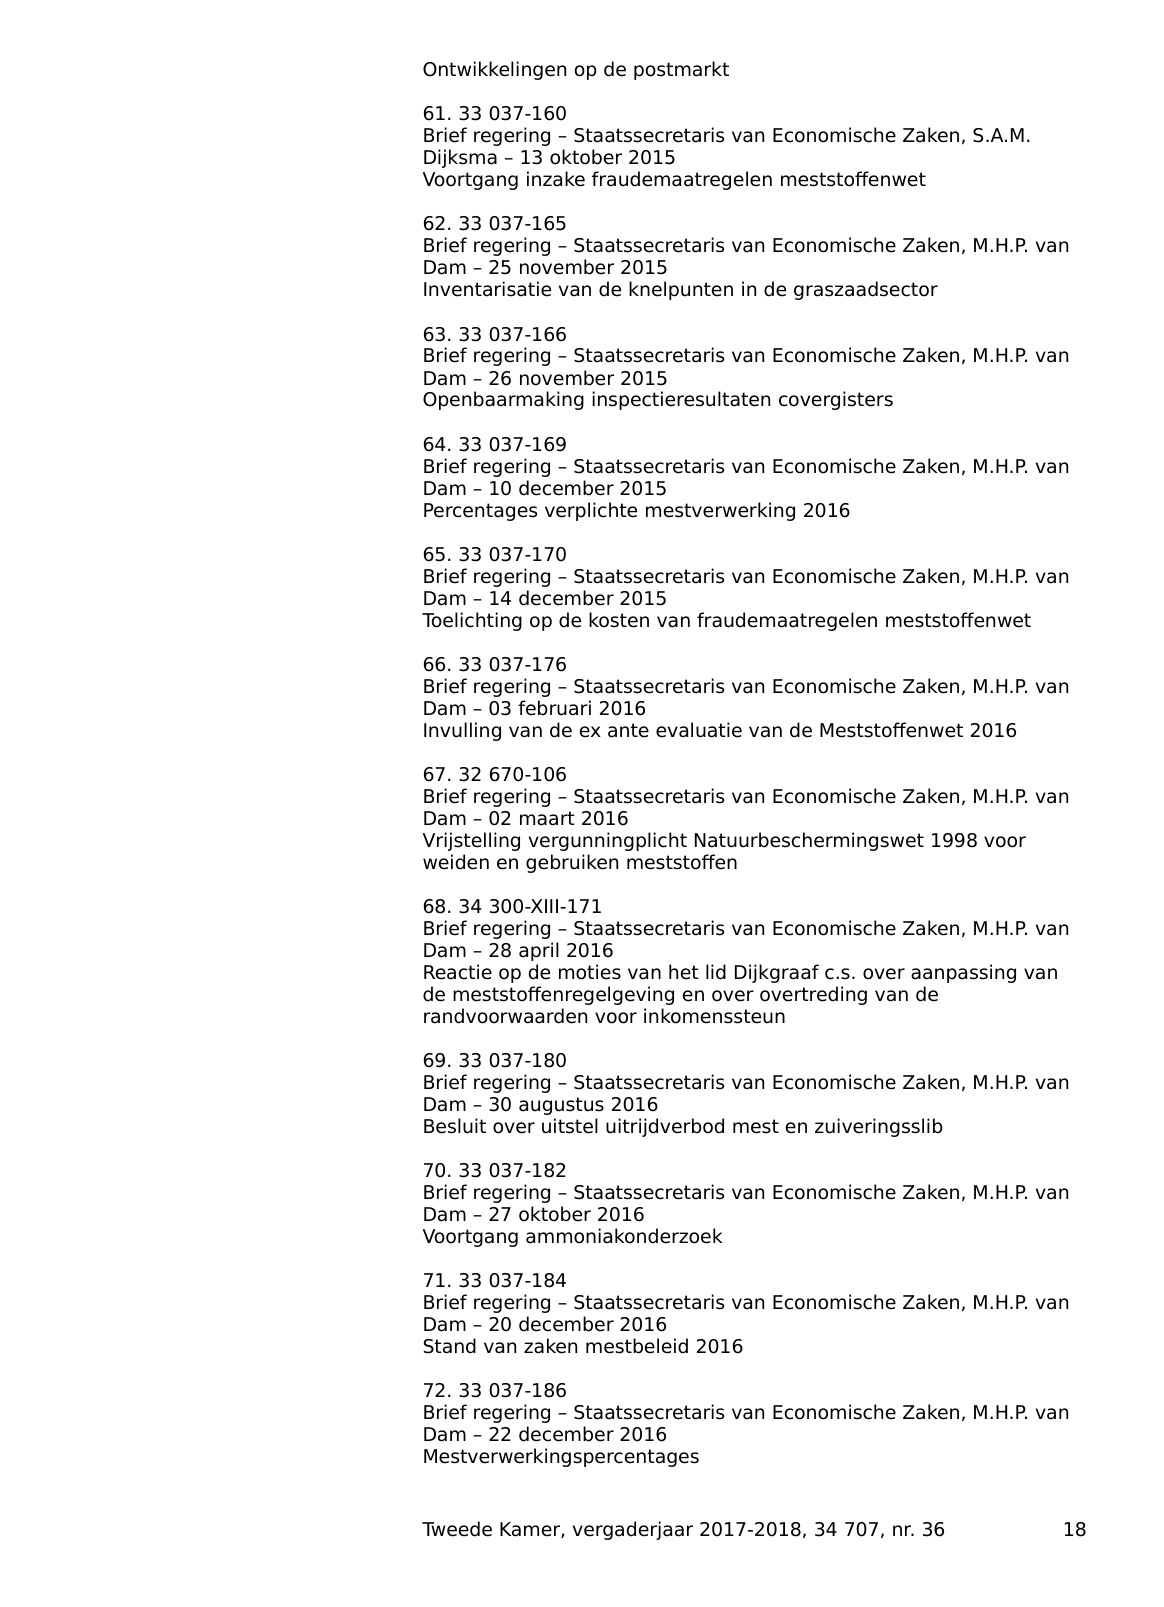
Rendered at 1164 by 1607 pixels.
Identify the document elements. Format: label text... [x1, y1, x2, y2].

text Brief regering – Staatssecretaris van Economische Zaken, M.H.P. van Dam – 14 december 2015 [422, 566, 1087, 609]
text 69. 33 037-180 [422, 1050, 1087, 1072]
text Brief regering – Staatssecretaris van Economische Zaken, M.H.P. van Dam – 22 december 2016 [422, 1402, 1087, 1446]
text Brief regering – Staatssecretaris van Economische Zaken, M.H.P. van Dam – 27 oktober 2016 [422, 1182, 1087, 1226]
text 72. 33 037-186 [422, 1380, 1087, 1402]
text Openbaarmaking inspectieresultaten covergisters [422, 389, 1087, 411]
text Ontwikkelingen op de postmarkt [422, 59, 1087, 81]
text Reactie op de moties van het lid Dijkgraaf c.s. over aanpassing van de meststoffenregelgeving en over overtreding van de randvoorwaarden voor inkomenssteun [422, 962, 1087, 1028]
text Brief regering – Staatssecretaris van Economische Zaken, M.H.P. van Dam – 03 februari 2016 [422, 676, 1087, 720]
text Invulling van de ex ante evaluatie van de Meststoffenwet 2016 [422, 720, 1087, 742]
text Brief regering – Staatssecretaris van Economische Zaken, M.H.P. van Dam – 25 november 2015 [422, 235, 1087, 279]
text 61. 33 037-160 [422, 103, 1087, 125]
text Stand van zaken mestbeleid 2016 [422, 1336, 1087, 1358]
text 71. 33 037-184 [422, 1270, 1087, 1292]
text 68. 34 300-XIII-171 [422, 896, 1087, 918]
text Brief regering – Staatssecretaris van Economische Zaken, M.H.P. van Dam – 10 december 2015 [422, 456, 1087, 499]
text 64. 33 037-169 [422, 433, 1087, 456]
text 62. 33 037-165 [422, 213, 1087, 235]
text 65. 33 037-170 [422, 544, 1087, 566]
text 70. 33 037-182 [422, 1160, 1087, 1182]
text 66. 33 037-176 [422, 654, 1087, 676]
text 67. 32 670-106 [422, 764, 1087, 786]
text Vrijstelling vergunningplicht Natuurbeschermingswet 1998 voor weiden en gebruiken meststoffen [422, 830, 1087, 874]
text Mestverwerkingspercentages [422, 1446, 1087, 1468]
text Brief regering – Staatssecretaris van Economische Zaken, M.H.P. van Dam – 30 augustus 2016 [422, 1072, 1087, 1116]
text Brief regering – Staatssecretaris van Economische Zaken, M.H.P. van Dam – 26 november 2015 [422, 345, 1087, 389]
text Inventarisatie van de knelpunten in de graszaadsector [422, 279, 1087, 301]
text Toelichting op de kosten van fraudemaatregelen meststoffenwet [422, 609, 1087, 632]
text Brief regering – Staatssecretaris van Economische Zaken, M.H.P. van Dam – 02 maart 2016 [422, 786, 1087, 830]
text Voortgang inzake fraudemaatregelen meststoffenwet [422, 169, 1087, 191]
text Brief regering – Staatssecretaris van Economische Zaken, M.H.P. van Dam – 28 april 2016 [422, 918, 1087, 962]
text 63. 33 037-166 [422, 323, 1087, 345]
text Percentages verplichte mestverwerking 2016 [422, 499, 1087, 521]
text Voortgang ammoniakonderzoek [422, 1226, 1087, 1248]
text Brief regering – Staatssecretaris van Economische Zaken, M.H.P. van Dam – 20 december 2016 [422, 1292, 1087, 1336]
text Besluit over uitstel uitrijdverbod mest en zuiveringsslib [422, 1116, 1087, 1138]
text Brief regering – Staatssecretaris van Economische Zaken, S.A.M. Dijksma – 13 oktober 2015 [422, 125, 1087, 169]
